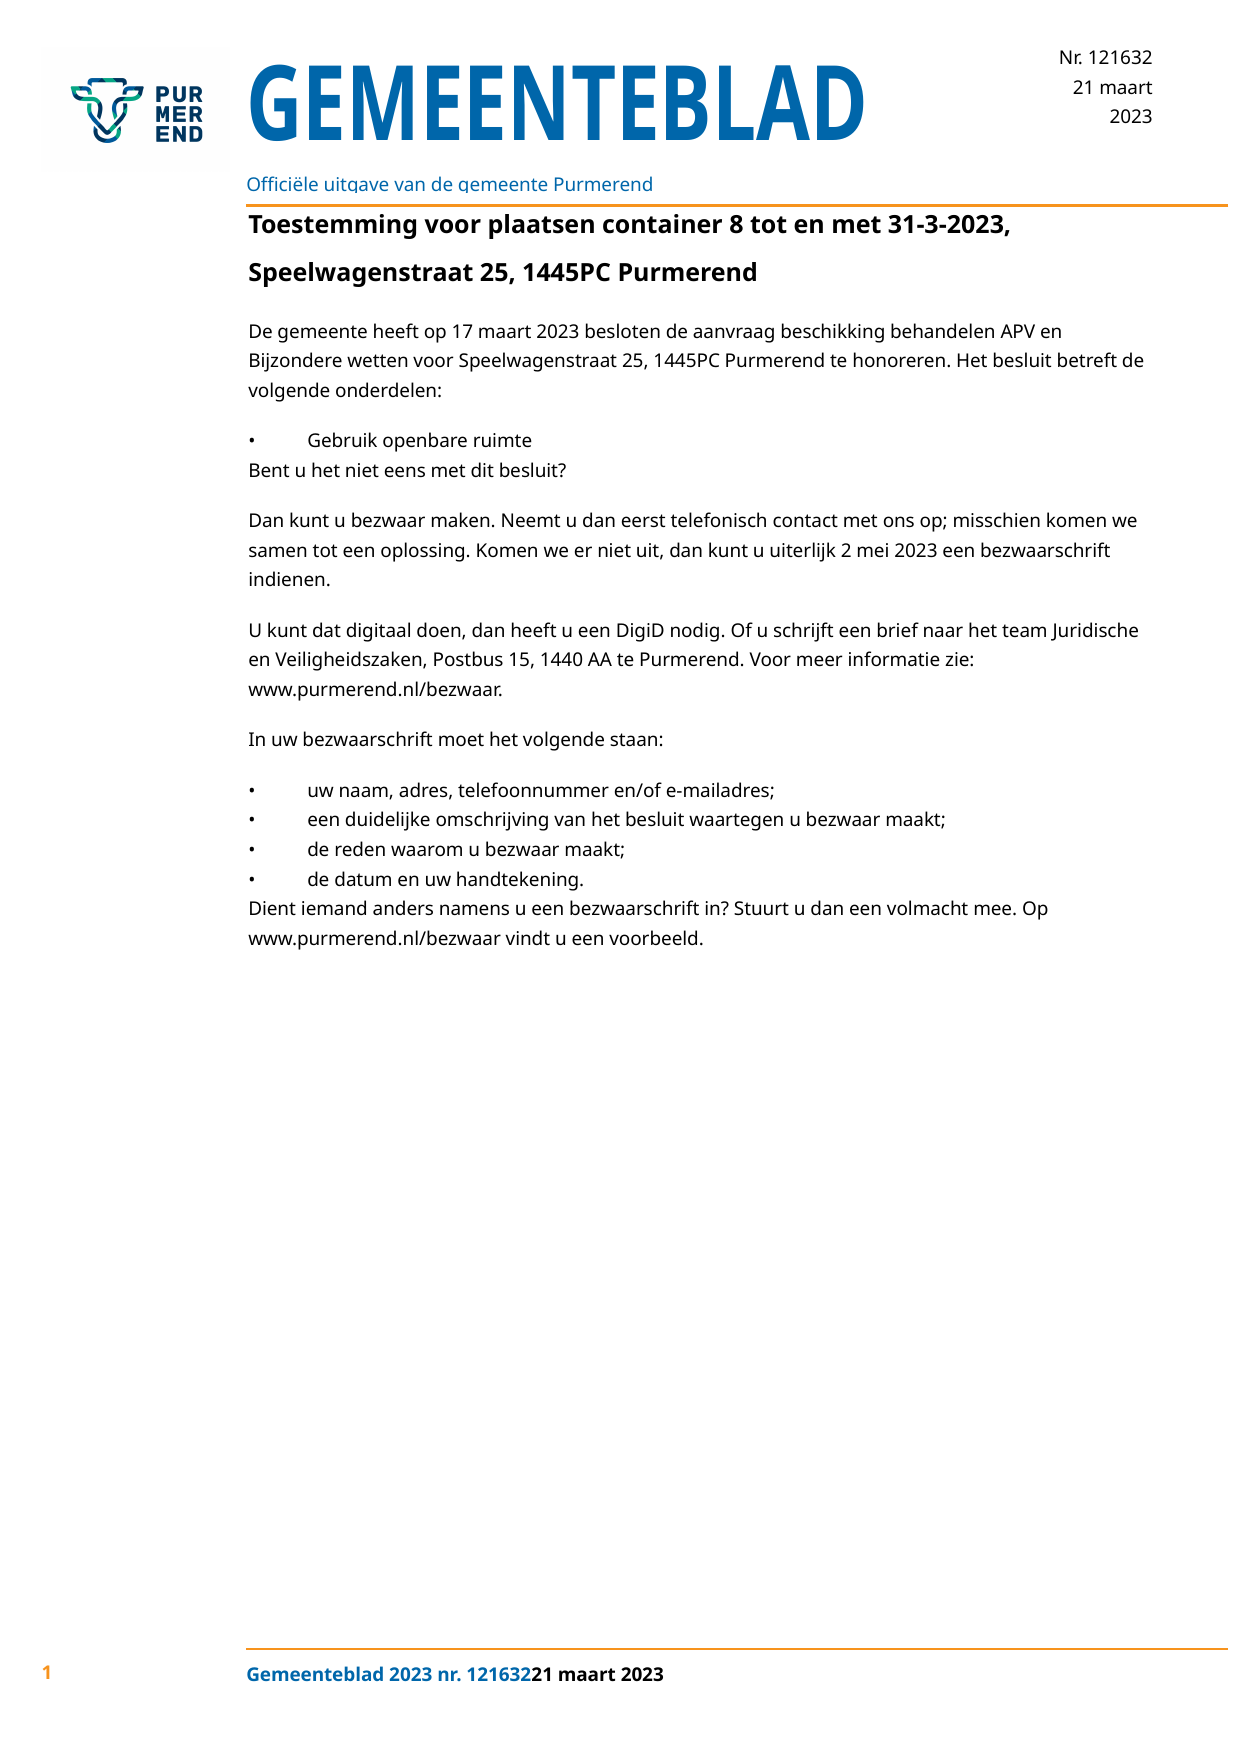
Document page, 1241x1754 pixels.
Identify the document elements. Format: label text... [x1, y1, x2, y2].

list de datum en uw handtekening. [248, 866, 1152, 892]
text Dient iemand anders namens u een bezwaarschrift in? Stuurt u dan een volmacht mee. Op www.purmerend.nl/bezwaar vindt u een voorbeeld. [248, 895, 1152, 951]
text Bent u het niet eens met dit besluit? [248, 457, 1152, 483]
text U kunt dat digitaal doen, dan heeft u een DigiD nodig. Of u schrijft een brief naar het team Juridische en Veiligheidszaken, Postbus 15, 1440 AA te Purmerend. Voor meer informatie zie: www.purmerend.nl/bezwaar. [248, 617, 1152, 702]
text Dan kunt u bezwaar maken. Neemt u dan eerst telefonisch contact met ons op; misschien komen we samen tot een oplossing. Komen we er niet uit, dan kunt u uiterlijk 2 mei 2023 een bezwaarschrift indienen. [248, 507, 1152, 592]
list uw naam, adres, telefoonnummer en/of e-mailadres; [248, 777, 1152, 803]
list Gebruik openbare ruimte [248, 427, 1152, 453]
picture [41, 47, 231, 172]
text Toestemming voor plaatsen container 8 tot en met 31-3-2023, Speelwagenstraat 25, 1445PC Purmerend [248, 207, 1152, 288]
text De gemeente heeft op 17 maart 2023 besloten de aanvraag beschikking behandelen APV en Bijzondere wetten voor Speelwagenstraat 25, 1445PC Purmerend te honoreren. Het besluit betreft de volgende onderdelen: [248, 318, 1152, 403]
list een duidelijke omschrijving van het besluit waartegen u bezwaar maakt; [248, 807, 1152, 832]
list de reden waarom u bezwaar maakt; [248, 836, 1152, 862]
text In uw bezwaarschrift moet het volgende staan: [248, 727, 1152, 752]
